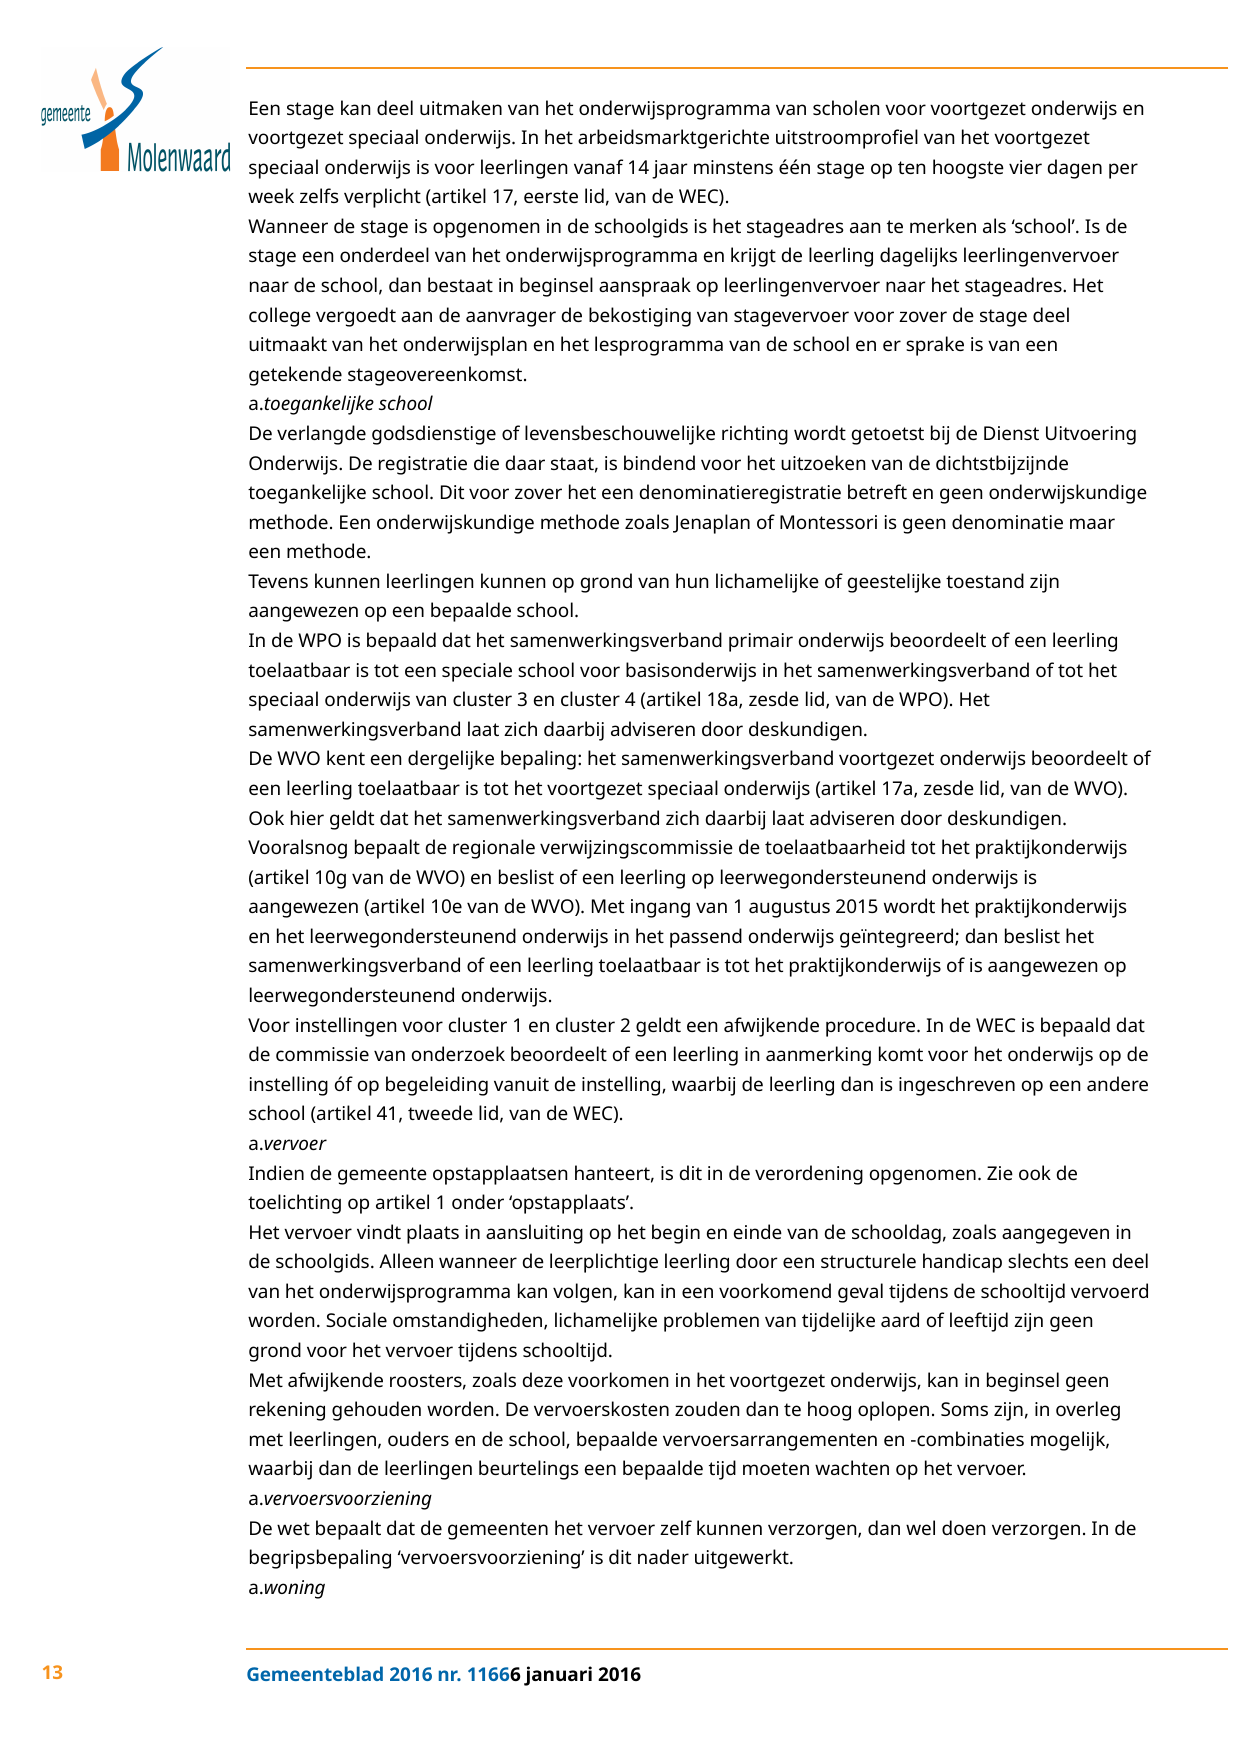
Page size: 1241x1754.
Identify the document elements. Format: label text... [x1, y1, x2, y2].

text a.vervoersvoorziening [248, 1485, 1152, 1511]
picture [41, 47, 231, 172]
text Indien de gemeente opstapplaatsen hanteert, is dit in de verordening opgenomen. Zie ook de toelichting op artikel 1 onder ‘opstapplaats’. [248, 1160, 1152, 1215]
text Voor instellingen voor cluster 1 en cluster 2 geldt een afwijkende procedure. In de WEC is bepaald dat de commissie van onderzoek beoordeelt of een leerling in aanmerking komt voor het onderwijs op de instelling óf op begeleiding vanuit de instelling, waarbij de leerling dan is ingeschreven op een andere school (artikel 41, tweede lid, van de WEC). [248, 1012, 1152, 1126]
text Het vervoer vindt plaats in aansluiting op het begin en einde van de schooldag, zoals aangegeven in de schoolgids. Alleen wanneer de leerplichtige leerling door een structurele handicap slechts een deel van het onderwijsprogramma kan volgen, kan in een voorkomend geval tijdens de schooltijd vervoerd worden. Sociale omstandigheden, lichamelijke problemen van tijdelijke aard of leeftijd zijn geen grond voor het vervoer tijdens schooltijd. [248, 1219, 1152, 1363]
text a.vervoer [248, 1130, 1152, 1156]
text In de WPO is bepaald dat het samenwerkingsverband primair onderwijs beoordeelt of een leerling toelaatbaar is tot een speciale school voor basisonderwijs in het samenwerkingsverband of tot het speciaal onderwijs van cluster 3 en cluster 4 (artikel 18a, zesde lid, van de WPO). Het samenwerkingsverband laat zich daarbij adviseren door deskundigen. [248, 627, 1152, 742]
text Met afwijkende roosters, zoals deze voorkomen in het voortgezet onderwijs, kan in beginsel geen rekening gehouden worden. De vervoerskosten zouden dan te hoog oplopen. Soms zijn, in overleg met leerlingen, ouders en de school, bepaalde vervoersarrangementen en -combinaties mogelijk, waarbij dan de leerlingen beurtelings een bepaalde tijd moeten wachten op het vervoer. [248, 1367, 1152, 1481]
text Vooralsnog bepaalt de regionale verwijzingscommissie de toelaatbaarheid tot het praktijkonderwijs (artikel 10g van de WVO) en beslist of een leerling op leerwegondersteunend onderwijs is aangewezen (artikel 10e van de WVO). Met ingang van 1 augustus 2015 wordt het praktijkonderwijs en het leerwegondersteunend onderwijs in het passend onderwijs geïntegreerd; dan beslist het samenwerkingsverband of een leerling toelaatbaar is tot het praktijkonderwijs of is aangewezen op leerwegondersteunend onderwijs. [248, 834, 1152, 1008]
text Tevens kunnen leerlingen kunnen op grond van hun lichamelijke of geestelijke toestand zijn aangewezen op een bepaalde school. [248, 568, 1152, 623]
text Wanneer de stage is opgenomen in de schoolgids is het stageadres aan te merken als ‘school’. Is de stage een onderdeel van het onderwijsprogramma en krijgt de leerling dagelijks leerlingenvervoer naar de school, dan bestaat in beginsel aanspraak op leerlingenvervoer naar het stageadres. Het college vergoedt aan de aanvrager de bekostiging van stagevervoer voor zover de stage deel uitmaakt van het onderwijsplan en het lesprogramma van de school en er sprake is van een getekende stageovereenkomst. [248, 213, 1152, 387]
text De wet bepaalt dat de gemeenten het vervoer zelf kunnen verzorgen, dan wel doen verzorgen. In de begripsbepaling ‘vervoersvoorziening’ is dit nader uitgewerkt. [248, 1515, 1152, 1570]
text De WVO kent een dergelijke bepaling: het samenwerkingsverband voortgezet onderwijs beoordeelt of een leerling toelaatbaar is tot het voortgezet speciaal onderwijs (artikel 17a, zesde lid, van de WVO). Ook hier geldt dat het samenwerkingsverband zich daarbij laat adviseren door deskundigen. [248, 746, 1152, 831]
text a.toegankelijke school [248, 391, 1152, 416]
text a.woning [248, 1574, 1152, 1600]
text De verlangde godsdienstige of levensbeschouwelijke richting wordt getoetst bij de Dienst Uitvoering Onderwijs. De registratie die daar staat, is bindend voor het uitzoeken van de dichtstbijzijnde toegankelijke school. Dit voor zover het een denominatieregistratie betreft en geen onderwijskundige methode. Een onderwijskundige methode zoals Jenaplan of Montessori is geen denominatie maar een methode. [248, 420, 1152, 564]
text Een stage kan deel uitmaken van het onderwijsprogramma van scholen voor voortgezet onderwijs en voortgezet speciaal onderwijs. In het arbeidsmarktgerichte uitstroomprofiel van het voortgezet speciaal onderwijs is voor leerlingen vanaf 14 jaar minstens één stage op ten hoogste vier dagen per week zelfs verplicht (artikel 17, eerste lid, van de WEC). [248, 95, 1152, 209]
